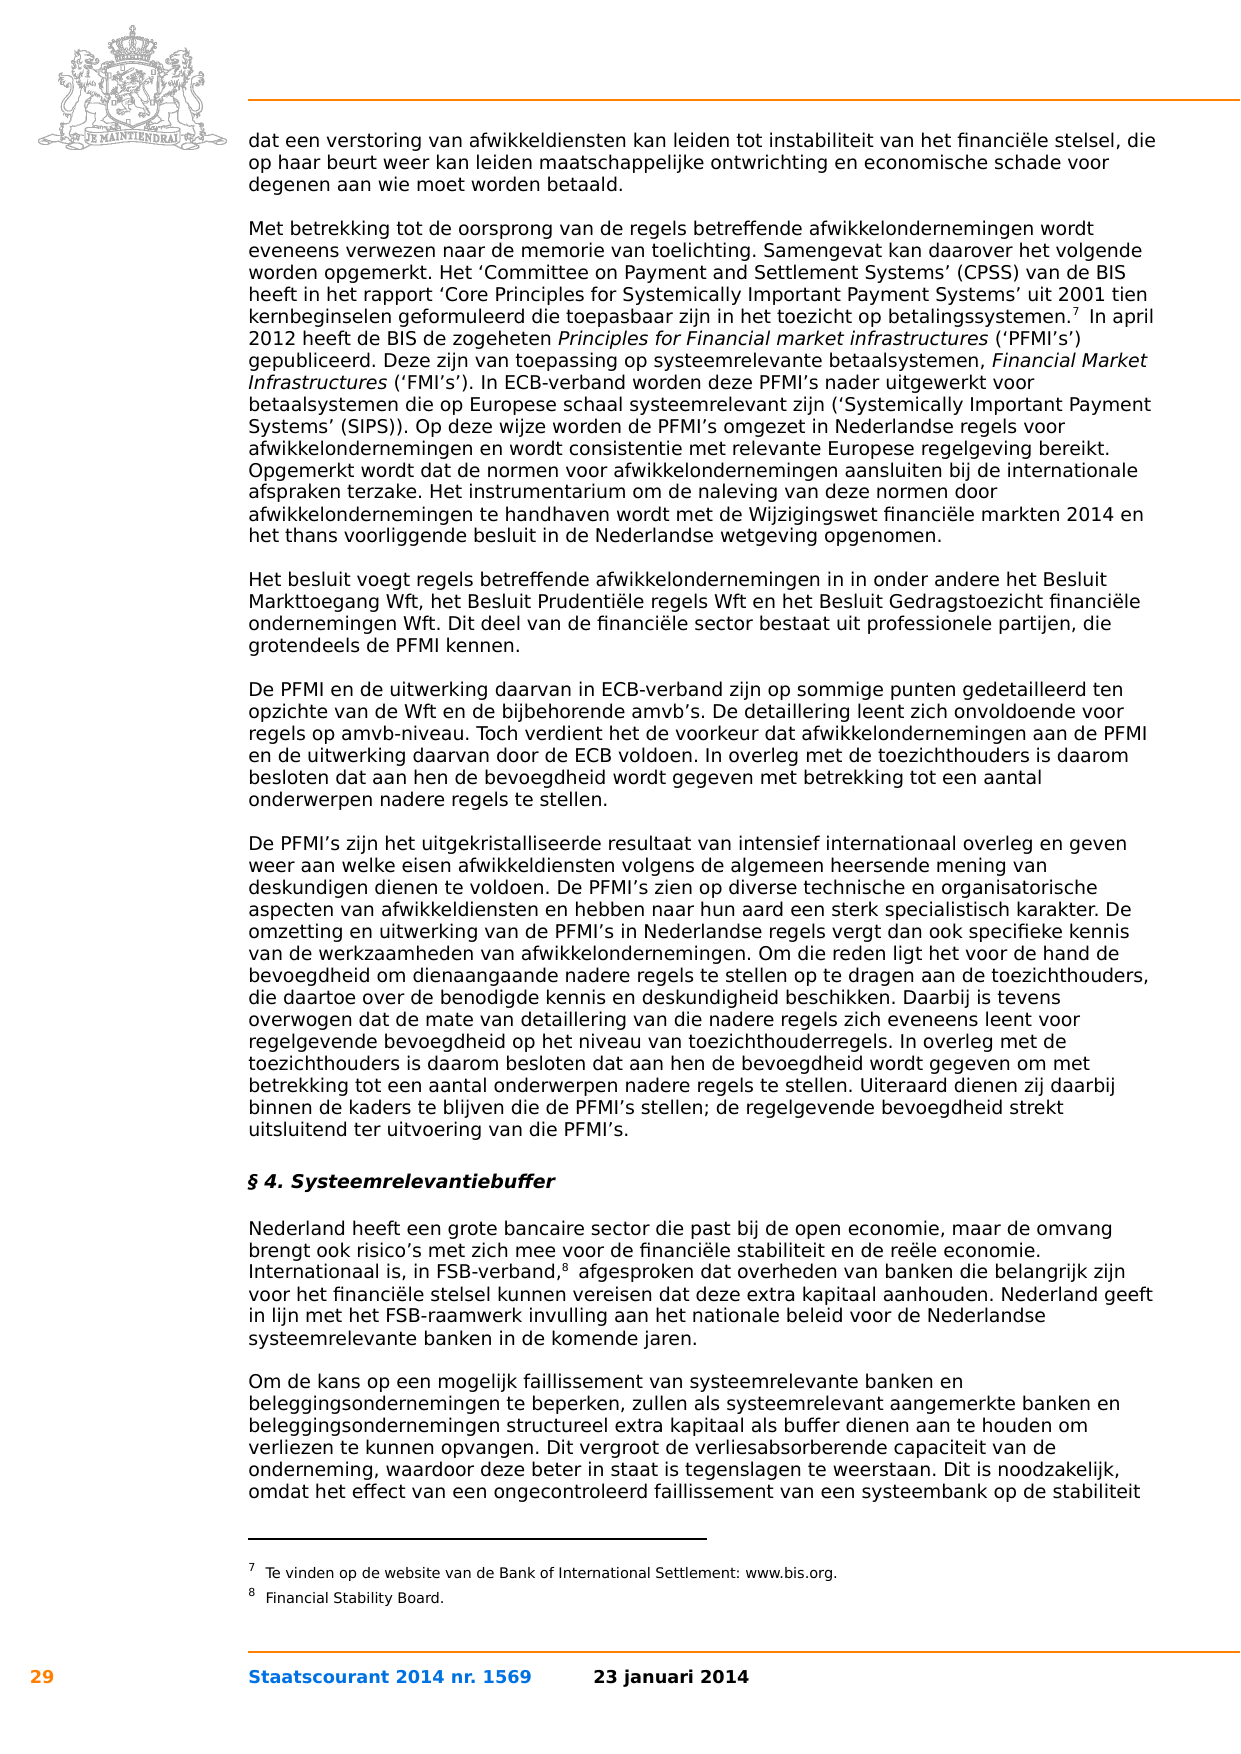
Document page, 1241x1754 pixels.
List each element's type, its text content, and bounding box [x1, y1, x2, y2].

text Om de kans op een mogelijk faillissement van systeemrelevante banken en beleggingsondernemingen te beperken, zullen als systeemrelevant aangemerkte banken en beleggingsondernemingen structureel extra kapitaal als buffer dienen aan te houden om verliezen te kunnen opvangen. Dit vergroot de verliesabsorberende capaciteit van de onderneming, waardoor deze beter in staat is tegenslagen te weerstaan. Dit is noodzakelijk, omdat het effect van een ongecontroleerd faillissement van een systeembank op de stabiliteit [248, 1371, 1163, 1503]
subtitle § 4. Systeemrelevantiebuffer [248, 1171, 1163, 1192]
text Te vinden op de website van de Bank of International Settlement: www.bis.org. [248, 1561, 1163, 1583]
text dat een verstoring van afwikkeldiensten kan leiden tot instabiliteit van het financiële stelsel, die op haar beurt weer kan leiden maatschappelijke ontwrichting en economische schade voor degenen aan wie moet worden betaald. [248, 130, 1163, 196]
text Financial Stability Board. [248, 1586, 1163, 1608]
text Nederland heeft een grote bancaire sector die past bij de open economie, maar de omvang brengt ook risico’s met zich mee voor de financiële stabiliteit en de reële economie. Internationaal is, in FSB-verband, afgesproken dat overheden van banken die belangrijk zijn voor het financiële stelsel kunnen vereisen dat deze extra kapitaal aanhouden. Nederland geeft in lijn met het FSB-raamwerk invulling aan het nationale beleid voor de Nederlandse systeemrelevante banken in de komende jaren. [248, 1217, 1163, 1349]
text Het besluit voegt regels betreffende afwikkelondernemingen in in onder andere het Besluit Markttoegang Wft, het Besluit Prudentiële regels Wft en het Besluit Gedragstoezicht financiële ondernemingen Wft. Dit deel van de financiële sector bestaat uit professionele partijen, die grotendeels de PFMI kennen. [248, 569, 1163, 657]
text De PFMI en de uitwerking daarvan in ECB-verband zijn op sommige punten gedetailleerd ten opzichte van de Wft en de bijbehorende amvb’s. De detaillering leent zich onvoldoende voor regels op amvb-niveau. Toch verdient het de voorkeur dat afwikkelondernemingen aan de PFMI en de uitwerking daarvan door de ECB voldoen. In overleg met de toezichthouders is daarom besloten dat aan hen de bevoegdheid wordt gegeven met betrekking tot een aantal onderwerpen nadere regels te stellen. [248, 679, 1163, 811]
text De PFMI’s zijn het uitgekristalliseerde resultaat van intensief internationaal overleg en geven weer aan welke eisen afwikkeldiensten volgens de algemeen heersende mening van deskundigen dienen te voldoen. De PFMI’s zien op diverse technische en organisatorische aspecten van afwikkeldiensten en hebben naar hun aard een sterk specialistisch karakter. De omzetting en uitwerking van de PFMI’s in Nederlandse regels vergt dan ook specifieke kennis van de werkzaamheden van afwikkelondernemingen. Om die reden ligt het voor de hand de bevoegdheid om dienaangaande nadere regels te stellen op te dragen aan de toezichthouders, die daartoe over de benodigde kennis en deskundigheid beschikken. Daarbij is tevens overwogen dat de mate van detaillering van die nadere regels zich eveneens leent voor regelgevende bevoegdheid op het niveau van toezichthouderregels. In overleg met de toezichthouders is daarom besloten dat aan hen de bevoegdheid wordt gegeven om met betrekking tot een aantal onderwerpen nadere regels te stellen. Uiteraard dienen zij daarbij binnen de kaders te blijven die de PFMI’s stellen; de regelgevende bevoegdheid strekt uitsluitend ter uitvoering van die PFMI’s. [248, 833, 1163, 1141]
text Met betrekking tot de oorsprong van de regels betreffende afwikkelondernemingen wordt eveneens verwezen naar de memorie van toelichting. Samengevat kan daarover het volgende worden opgemerkt. Het ‘Committee on Payment and Settlement Systems’ (CPSS) van de BIS heeft in het rapport ‘Core Principles for Systemically Important Payment Systems’ uit 2001 tien kernbeginselen geformuleerd die toepasbaar zijn in het toezicht op betalingssystemen. In april 2012 heeft de BIS de zogeheten Principles for Financial market infrastructures (‘PFMI’s’) gepubliceerd. Deze zijn van toepassing op systeemrelevante betaalsystemen, Financial Market Infrastructures (‘FMI’s’). In ECB-verband worden deze PFMI’s nader uitgewerkt voor betaalsystemen die op Europese schaal systeemrelevant zijn (‘Systemically Important Payment Systems’ (SIPS)). Op deze wijze worden de PFMI’s omgezet in Nederlandse regels voor afwikkelondernemingen en wordt consistentie met relevante Europese regelgeving bereikt. Opgemerkt wordt dat de normen voor afwikkelondernemingen aansluiten bij de internationale afspraken terzake. Het instrumentarium om de naleving van deze normen door afwikkelondernemingen te handhaven wordt met de Wijzigingswet financiële markten 2014 en het thans voorliggende besluit in de Nederlandse wetgeving opgenomen. [248, 218, 1163, 547]
picture [38, 25, 227, 150]
